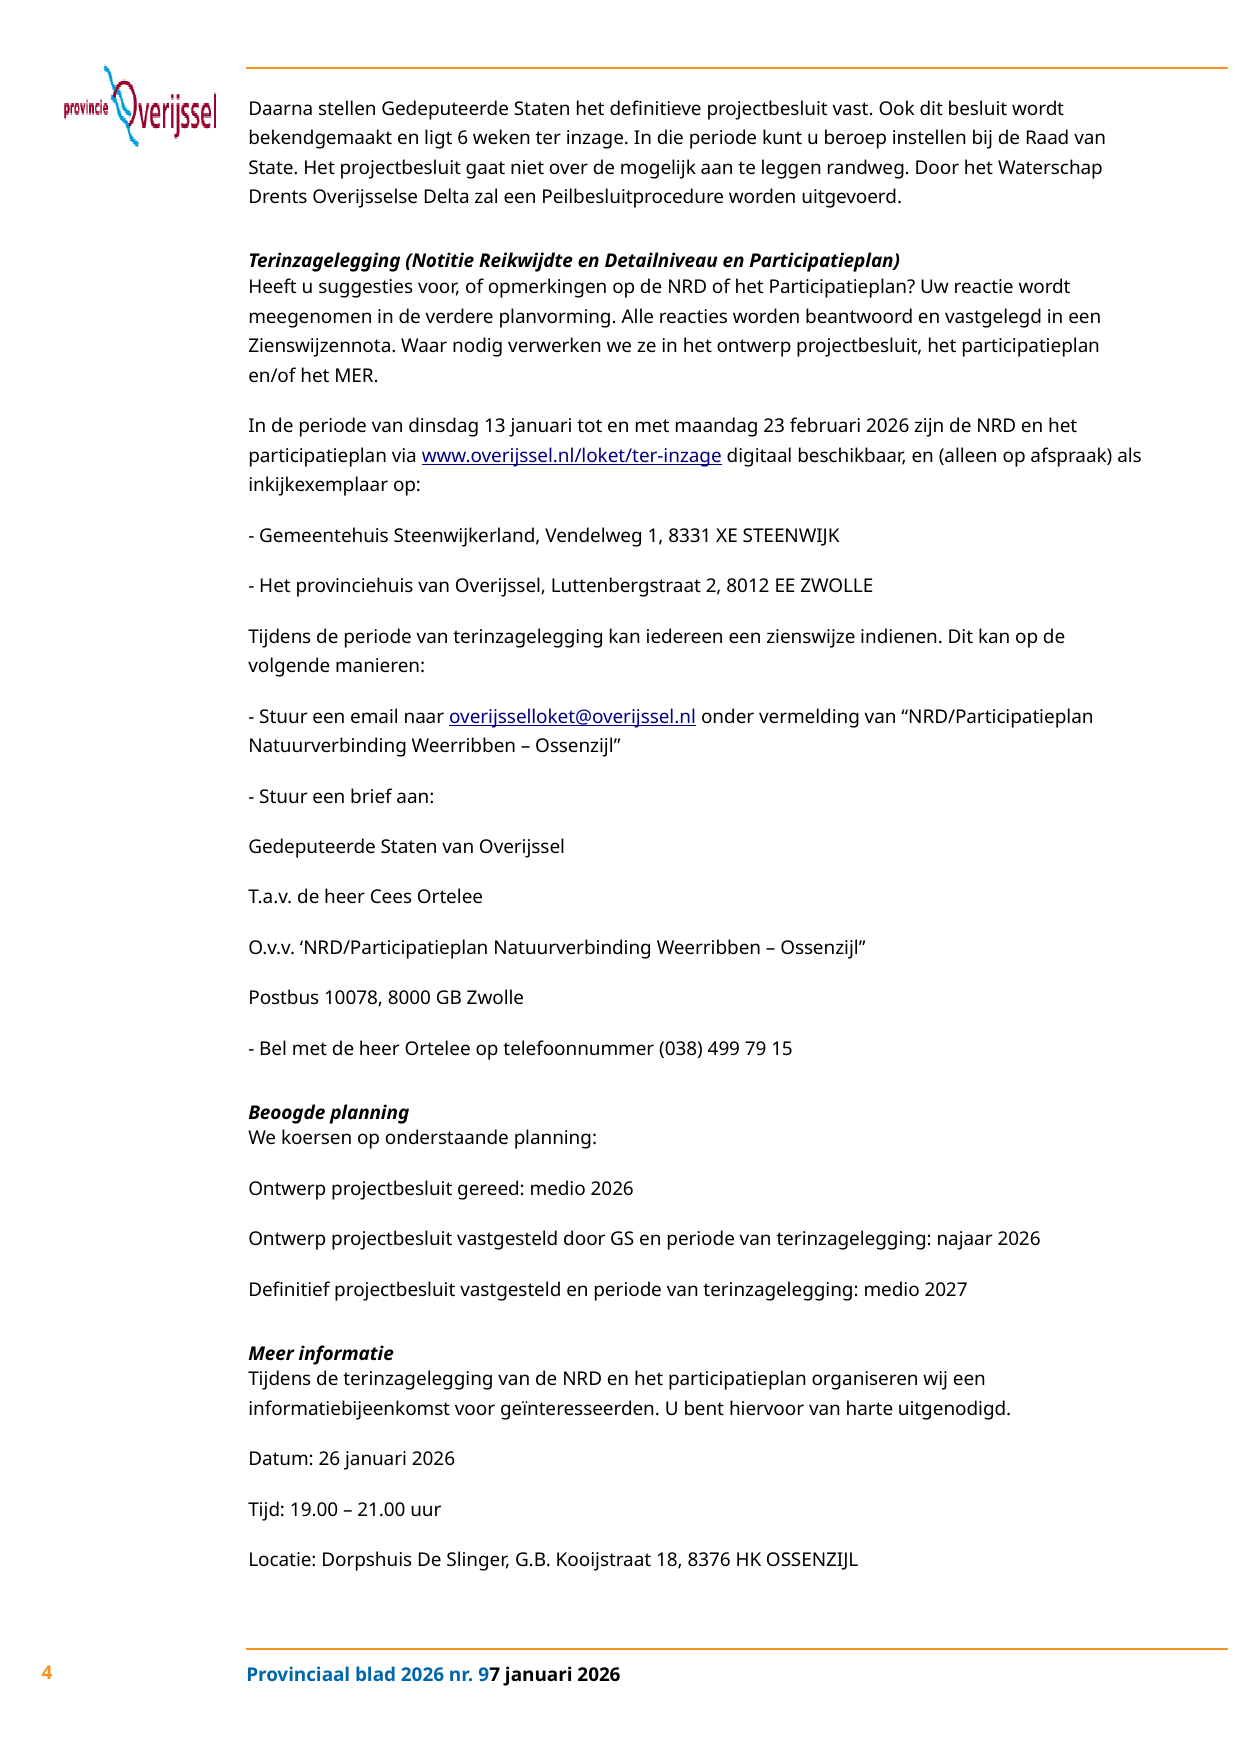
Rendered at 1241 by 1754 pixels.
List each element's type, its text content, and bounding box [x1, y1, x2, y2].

text Tijd: 19.00 – 21.00 uur [248, 1496, 1152, 1522]
text - Gemeentehuis Steenwijkerland, Vendelweg 1, 8331 XE STEENWIJK [248, 522, 1152, 548]
text Datum: 26 januari 2026 [248, 1446, 1152, 1471]
text Terinzagelegging (Notitie Reikwijdte en Detailniveau en Participatieplan) [248, 247, 1152, 273]
text - Bel met de heer Ortelee op telefoonnummer (038) 499 79 15 [248, 1035, 1152, 1061]
text Meer informatie [248, 1340, 1152, 1366]
text T.a.v. de heer Cees Ortelee [248, 884, 1152, 909]
text - Het provinciehuis van Overijssel, Luttenbergstraat 2, 8012 EE ZWOLLE [248, 572, 1152, 598]
text Postbus 10078, 8000 GB Zwolle [248, 984, 1152, 1010]
text O.v.v. ‘NRD/Participatieplan Natuurverbinding Weerribben – Ossenzijl” [248, 934, 1152, 960]
text Ontwerp projectbesluit vastgesteld door GS en periode van terinzagelegging: najaar 2026 [248, 1225, 1152, 1251]
text Definitief projectbesluit vastgesteld en periode van terinzagelegging: medio 2027 [248, 1276, 1152, 1302]
text - Stuur een brief aan: [248, 783, 1152, 808]
text Locatie: Dorpshuis De Slinger, G.B. Kooijstraat 18, 8376 HK OSSENZIJL [248, 1546, 1152, 1572]
text Beoogde planning [248, 1099, 1152, 1124]
text Ontwerp projectbesluit gereed: medio 2026 [248, 1175, 1152, 1201]
text Heeft u suggesties voor, of opmerkingen op de NRD of het Participatieplan? Uw reactie wordt meegenomen in de verdere planvorming. Alle reacties worden beantwoord en vastgelegd in een Zienswijzennota. Waar nodig verwerken we ze in het ontwerp projectbesluit, het participatieplan en/of het MER. [248, 273, 1152, 388]
text In de periode van dinsdag 13 januari tot en met maandag 23 februari 2026 zijn de NRD en het participatieplan via www.overijssel.nl/loket/ter-inzage digitaal beschikbaar, en (alleen op afspraak) als inkijkexemplaar op: [248, 412, 1152, 497]
text Gedeputeerde Staten van Overijssel [248, 833, 1152, 859]
text Tijdens de terinzagelegging van de NRD en het participatieplan organiseren wij een informatiebijeenkomst voor geïnteresseerden. U bent hiervoor van harte uitgenodigd. [248, 1366, 1152, 1421]
text We koersen op onderstaande planning: [248, 1124, 1152, 1150]
text Tijdens de periode van terinzagelegging kan iedereen een zienswijze indienen. Dit kan op de volgende manieren: [248, 623, 1152, 678]
text Daarna stellen Gedeputeerde Staten het definitieve projectbesluit vast. Ook dit besluit wordt bekendgemaakt en ligt 6 weken ter inzage. In die periode kunt u beroep instellen bij de Raad van State. Het projectbesluit gaat niet over de mogelijk aan te leggen randweg. Door het Waterschap Drents Overijsselse Delta zal een Peilbesluitprocedure worden uitgevoerd. [248, 95, 1152, 209]
picture [41, 47, 231, 172]
text - Stuur een email naar overijsselloket@overijssel.nl onder vermelding van “NRD/Participatieplan Natuurverbinding Weerribben – Ossenzijl” [248, 703, 1152, 758]
